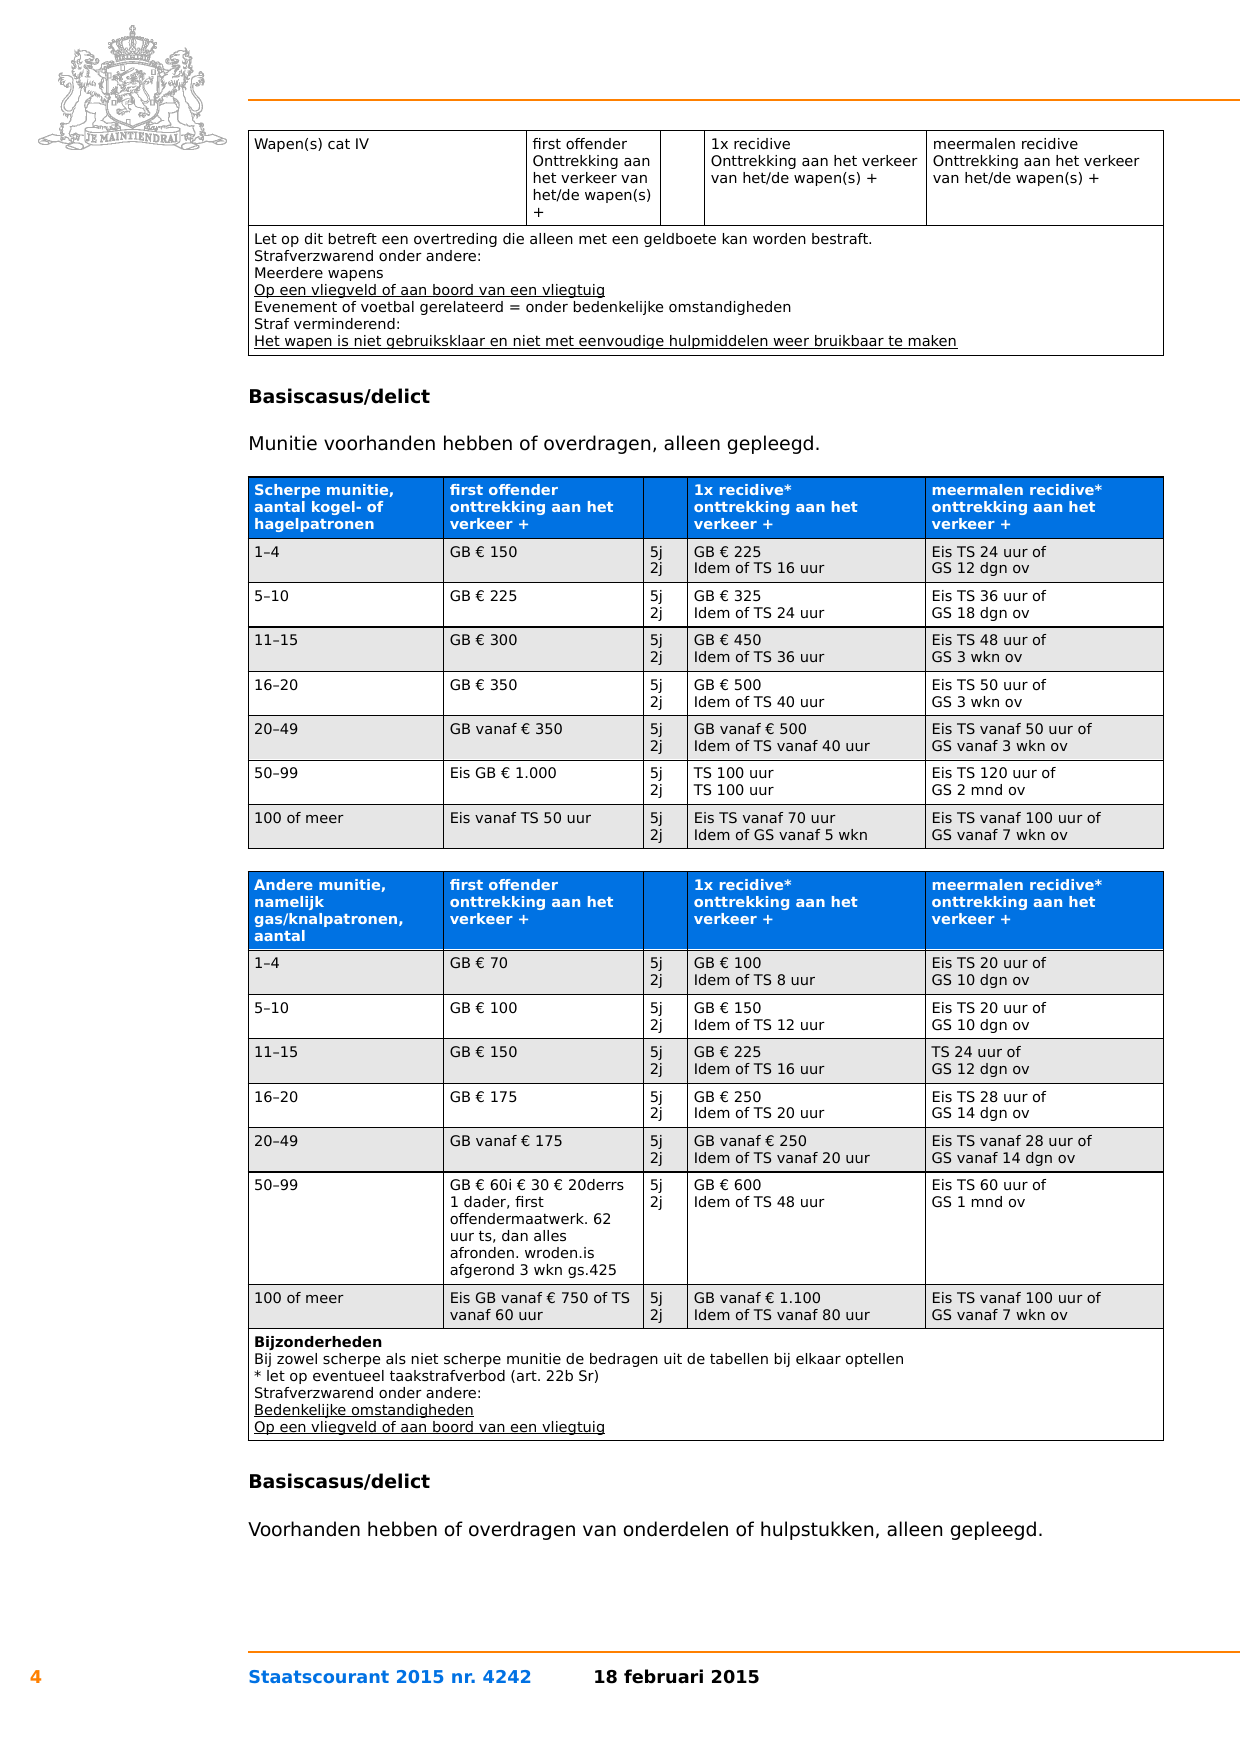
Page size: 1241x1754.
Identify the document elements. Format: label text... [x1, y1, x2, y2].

table_cell 11–15 [249, 1039, 443, 1083]
table_cell GB vanaf € 350 [444, 716, 643, 759]
table_header meermalen recidive* onttrekking aan het verkeer + [926, 872, 1163, 949]
table_cell GB € 150 Idem of TS 12 uur [688, 995, 925, 1038]
table_cell GB € 600 Idem of TS 48 uur [688, 1173, 925, 1284]
table_cell 5j 2j [644, 1128, 687, 1171]
table_cell Eis TS 24 uur of GS 12 dgn ov [926, 539, 1163, 582]
table_cell 11–15 [249, 628, 443, 671]
table_cell GB € 150 [444, 1039, 643, 1083]
table_cell Eis TS 60 uur of GS 1 mnd ov [926, 1173, 1163, 1284]
table_cell Eis TS vanaf 70 uur Idem of GS vanaf 5 wkn [688, 805, 925, 848]
table_cell 5j 2j [644, 951, 687, 994]
table_cell TS 24 uur of GS 12 dgn ov [926, 1039, 1163, 1083]
table_cell TS 100 uur TS 100 uur [688, 761, 925, 804]
table_cell 5–10 [249, 995, 443, 1038]
table_cell GB vanaf € 1.100 Idem of TS vanaf 80 uur [688, 1285, 925, 1328]
table_cell GB € 225 Idem of TS 16 uur [688, 539, 925, 582]
text Munitie voorhanden hebben of overdragen, alleen gepleegd. [248, 432, 1163, 454]
table_cell Eis TS 36 uur of GS 18 dgn ov [926, 583, 1163, 626]
table_cell 5j 2j [644, 995, 687, 1038]
table_cell 20–49 [249, 1128, 443, 1171]
table_cell GB € 300 [444, 628, 643, 671]
table_header 1x recidive Onttrekking aan het verkeer van het/de wapen(s) + [705, 131, 926, 225]
table_cell GB € 450 Idem of TS 36 uur [688, 628, 925, 671]
table_cell GB € 70 [444, 951, 643, 994]
table_cell 16–20 [249, 1084, 443, 1127]
table_cell GB € 175 [444, 1084, 643, 1127]
table_header first offender Onttrekking aan het verkeer van het/de wapen(s) + [527, 131, 660, 225]
table_cell Eis GB vanaf € 750 of TS vanaf 60 uur [444, 1285, 643, 1328]
table_cell Eis TS 120 uur of GS 2 mnd ov [926, 761, 1163, 804]
table_cell 50–99 [249, 761, 443, 804]
text Voorhanden hebben of overdragen van onderdelen of hulpstukken, alleen gepleegd. [248, 1518, 1163, 1540]
table_cell GB € 500 Idem of TS 40 uur [688, 672, 925, 715]
table_cell 5j 2j [644, 672, 687, 715]
table_cell GB € 225 Idem of TS 16 uur [688, 1039, 925, 1083]
table_cell GB € 250 Idem of TS 20 uur [688, 1084, 925, 1127]
table_cell GB vanaf € 175 [444, 1128, 643, 1171]
table_cell Eis TS vanaf 50 uur of GS vanaf 3 wkn ov [926, 716, 1163, 759]
table_cell 5j 2j [644, 1285, 687, 1328]
table_cell 5j 2j [644, 716, 687, 759]
table_cell Eis TS 50 uur of GS 3 wkn ov [926, 672, 1163, 715]
table_cell 1–4 [249, 951, 443, 994]
table_cell Eis vanaf TS 50 uur [444, 805, 643, 848]
table_cell 5–10 [249, 583, 443, 626]
table_cell 20–49 [249, 716, 443, 759]
table_cell GB € 350 [444, 672, 643, 715]
table_cell 5j 2j [644, 761, 687, 804]
table_cell Bijzonderheden Bij zowel scherpe als niet scherpe munitie de bedragen uit de tabellen bij elkaar optellen * let op eventueel taakstrafverbod (art. 22b Sr) Strafverzwarend onder andere: Bedenkelijke omstandigheden Op een vliegveld of aan boord van een vliegtuig [249, 1329, 1163, 1440]
table_cell GB € 100 Idem of TS 8 uur [688, 951, 925, 994]
subtitle Basiscasus/delict [248, 1471, 1163, 1493]
table_header first offender onttrekking aan het verkeer + [444, 872, 643, 949]
table_header [644, 478, 687, 538]
table_header [644, 872, 687, 949]
table_cell Eis TS 28 uur of GS 14 dgn ov [926, 1084, 1163, 1127]
table_cell Eis TS 20 uur of GS 10 dgn ov [926, 951, 1163, 994]
table_cell 5j 2j [644, 1084, 687, 1127]
table_cell Eis TS vanaf 28 uur of GS vanaf 14 dgn ov [926, 1128, 1163, 1171]
table_cell 5j 2j [644, 539, 687, 582]
table_header 1x recidive* onttrekking aan het verkeer + [688, 872, 925, 949]
table_cell GB vanaf € 250 Idem of TS vanaf 20 uur [688, 1128, 925, 1171]
table_cell Eis GB € 1.000 [444, 761, 643, 804]
table_cell 100 of meer [249, 805, 443, 848]
table_cell 5j 2j [644, 1173, 687, 1284]
picture [38, 25, 227, 150]
table_cell GB € 150 [444, 539, 643, 582]
table_cell GB € 100 [444, 995, 643, 1038]
table_cell GB € 225 [444, 583, 643, 626]
table_header [661, 131, 704, 225]
table_cell Eis TS 48 uur of GS 3 wkn ov [926, 628, 1163, 671]
table_header Andere munitie, namelijk gas/knalpatronen, aantal [249, 872, 443, 949]
table_header 1x recidive* onttrekking aan het verkeer + [688, 478, 925, 538]
table_cell GB € 60i € 30 € 20derrs 1 dader, first offendermaatwerk. 62 uur ts, dan alles afronden. wroden.is afgerond 3 wkn gs.425 [444, 1173, 643, 1284]
table_cell 5j 2j [644, 583, 687, 626]
table_header first offender onttrekking aan het verkeer + [444, 478, 643, 538]
subtitle Basiscasus/delict [248, 386, 1163, 407]
table_header meermalen recidive Onttrekking aan het verkeer van het/de wapen(s) + [927, 131, 1163, 225]
table_cell 5j 2j [644, 628, 687, 671]
table_header Wapen(s) cat IV [249, 131, 526, 225]
table_cell 16–20 [249, 672, 443, 715]
table_cell 5j 2j [644, 1039, 687, 1083]
table_cell GB € 325 Idem of TS 24 uur [688, 583, 925, 626]
table_cell 100 of meer [249, 1285, 443, 1328]
table_header Scherpe munitie, aantal kogel- of hagelpatronen [249, 478, 443, 538]
table_cell Eis TS vanaf 100 uur of GS vanaf 7 wkn ov [926, 1285, 1163, 1328]
table_cell 1–4 [249, 539, 443, 582]
table_cell 5j 2j [644, 805, 687, 848]
table_cell 50–99 [249, 1173, 443, 1284]
table_cell GB vanaf € 500 Idem of TS vanaf 40 uur [688, 716, 925, 759]
table_cell Eis TS 20 uur of GS 10 dgn ov [926, 995, 1163, 1038]
table_cell Let op dit betreft een overtreding die alleen met een geldboete kan worden bestraft. Strafverzwarend onder andere: Meerdere wapens Op een vliegveld of aan boord van een vliegtuig Evenement of voetbal gerelateerd = onder bedenkelijke omstandigheden Straf verminderend: Het wapen is niet gebruiksklaar en niet met eenvoudige hulpmiddelen weer bruikbaar te maken [249, 226, 1163, 354]
table_cell Eis TS vanaf 100 uur of GS vanaf 7 wkn ov [926, 805, 1163, 848]
table_header meermalen recidive* onttrekking aan het verkeer + [926, 478, 1163, 538]
